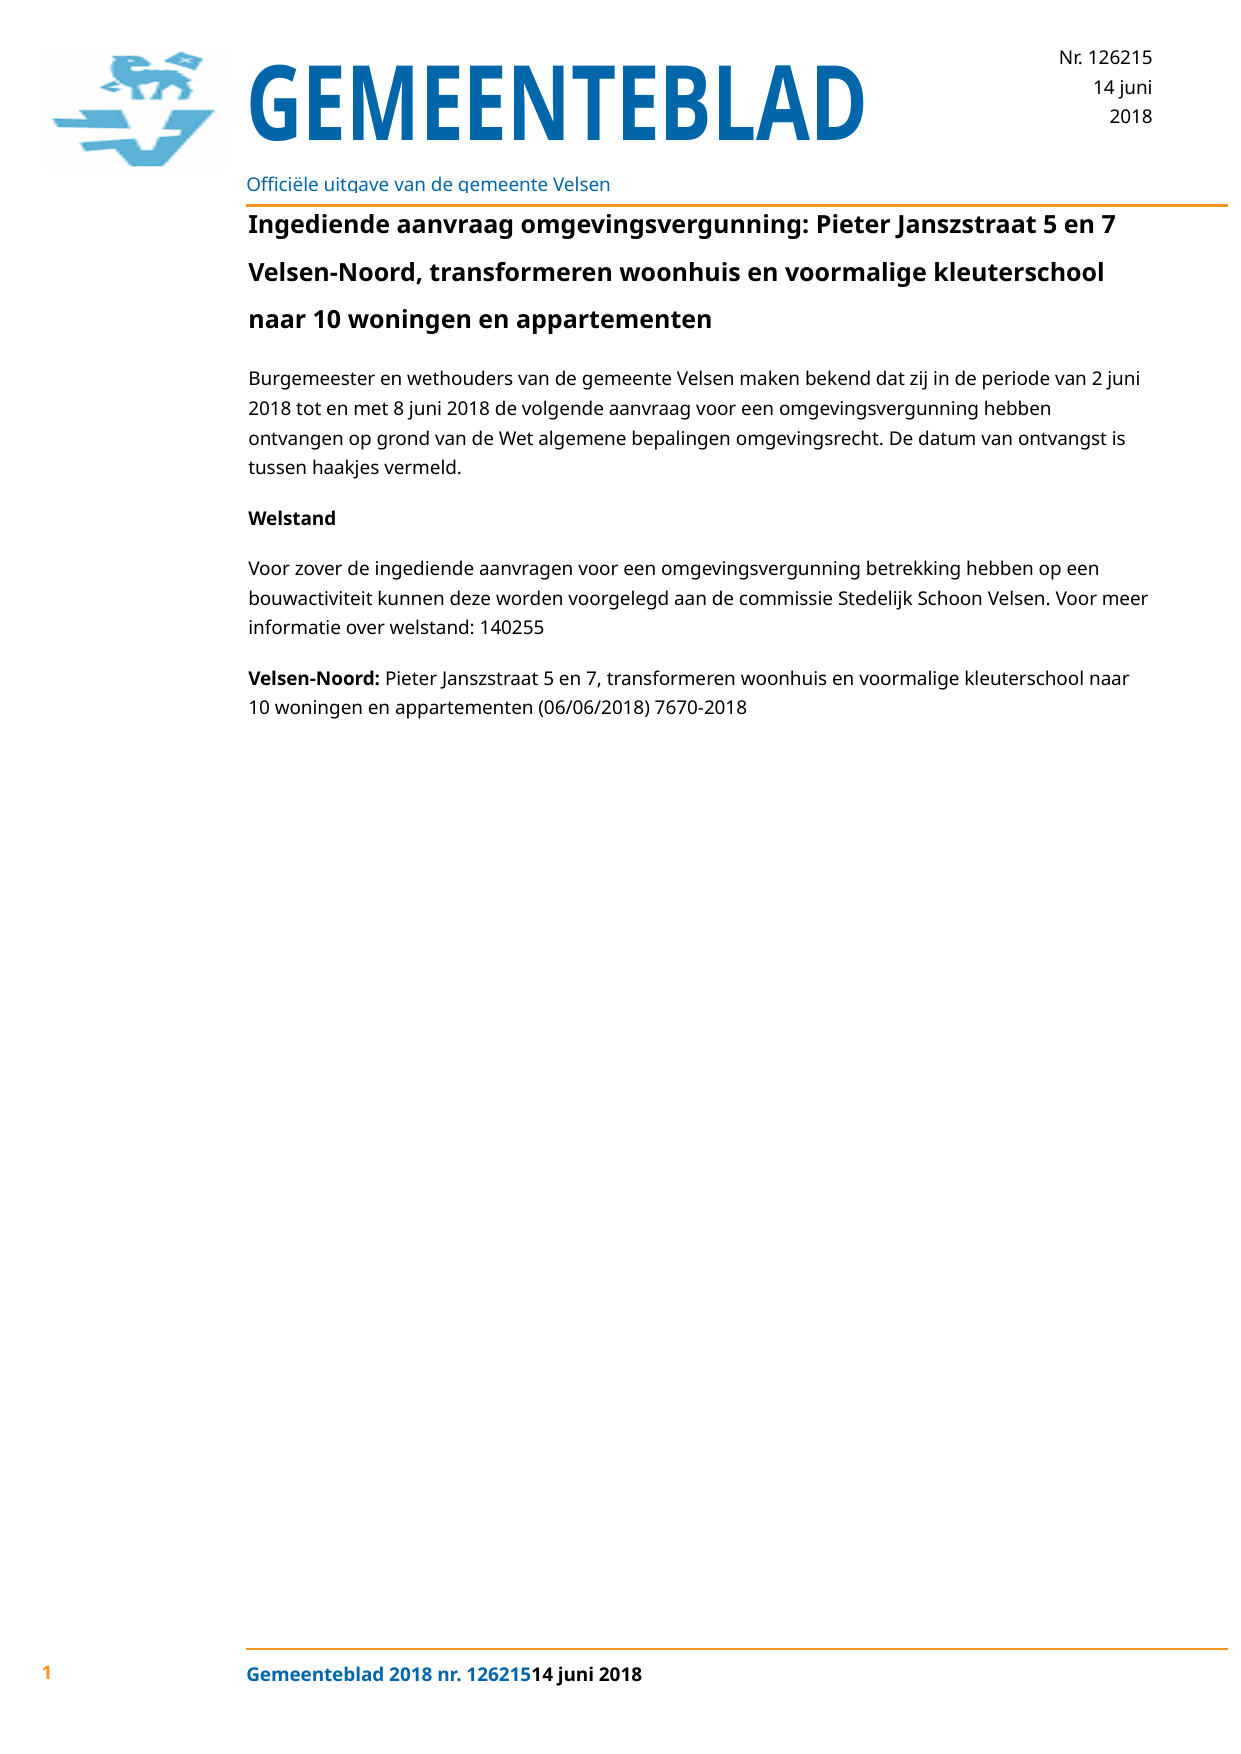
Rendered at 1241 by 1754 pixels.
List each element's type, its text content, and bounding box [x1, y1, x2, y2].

text Voor zover de ingediende aanvragen voor een omgevingsvergunning betrekking hebben op een bouwactiviteit kunnen deze worden voorgelegd aan de commissie Stedelijk Schoon Velsen. Voor meer informatie over welstand: 140255 [248, 555, 1152, 640]
text Welstand [248, 505, 1152, 530]
text Burgemeester en wethouders van de gemeente Velsen maken bekend dat zij in de periode van 2 juni 2018 tot en met 8 juni 2018 de volgende aanvraag voor een omgevingsvergunning hebben ontvangen op grond van de Wet algemene bepalingen omgevingsrecht. De datum van ontvangst is tussen haakjes vermeld. [248, 366, 1152, 480]
text Ingediende aanvraag omgevingsvergunning: Pieter Janszstraat 5 en 7 Velsen-Noord, transformeren woonhuis en voormalige kleuterschool naar 10 woningen en appartementen [248, 207, 1152, 336]
picture [41, 47, 231, 172]
text Velsen-Noord: Pieter Janszstraat 5 en 7, transformeren woonhuis en voormalige kleuterschool naar 10 woningen en appartementen (06/06/2018) 7670-2018 [248, 665, 1152, 720]
